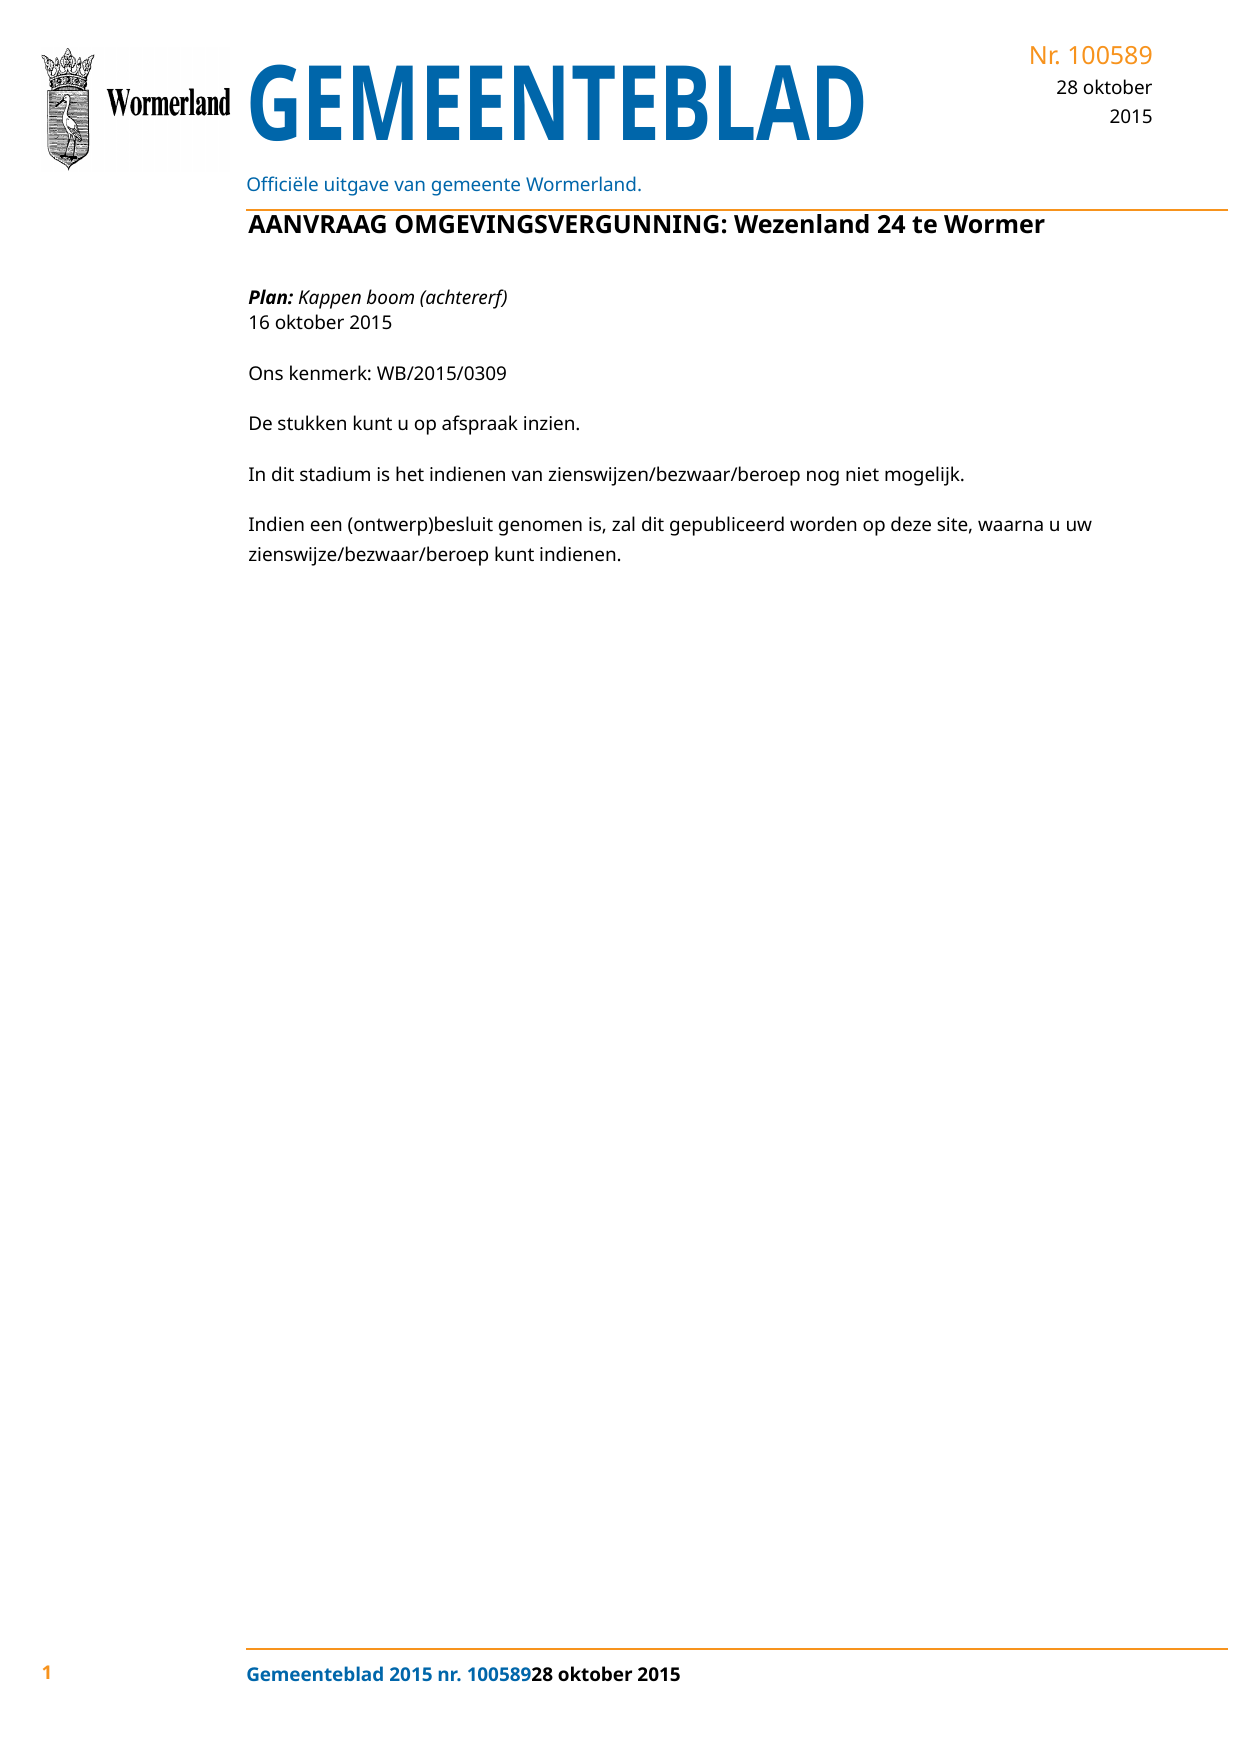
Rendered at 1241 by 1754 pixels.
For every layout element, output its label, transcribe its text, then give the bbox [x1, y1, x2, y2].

picture [41, 47, 231, 172]
text Indien een (ontwerp)besluit genomen is, zal dit gepubliceerd worden op deze site, waarna u uw zienswijze/bezwaar/beroep kunt indienen. [248, 511, 1152, 567]
text 16 oktober 2015 [248, 309, 1152, 335]
text De stukken kunt u op afspraak inzien. [248, 410, 1152, 436]
text AANVRAAG OMGEVINGSVERGUNNING: Wezenland 24 te Wormer [248, 211, 1152, 241]
text Plan: Kappen boom (achtererf) [248, 284, 1152, 309]
text In dit stadium is het indienen van zienswijzen/bezwaar/beroep nog niet mogelijk. [248, 461, 1152, 487]
text Ons kenmerk: WB/2015/0309 [248, 360, 1152, 386]
